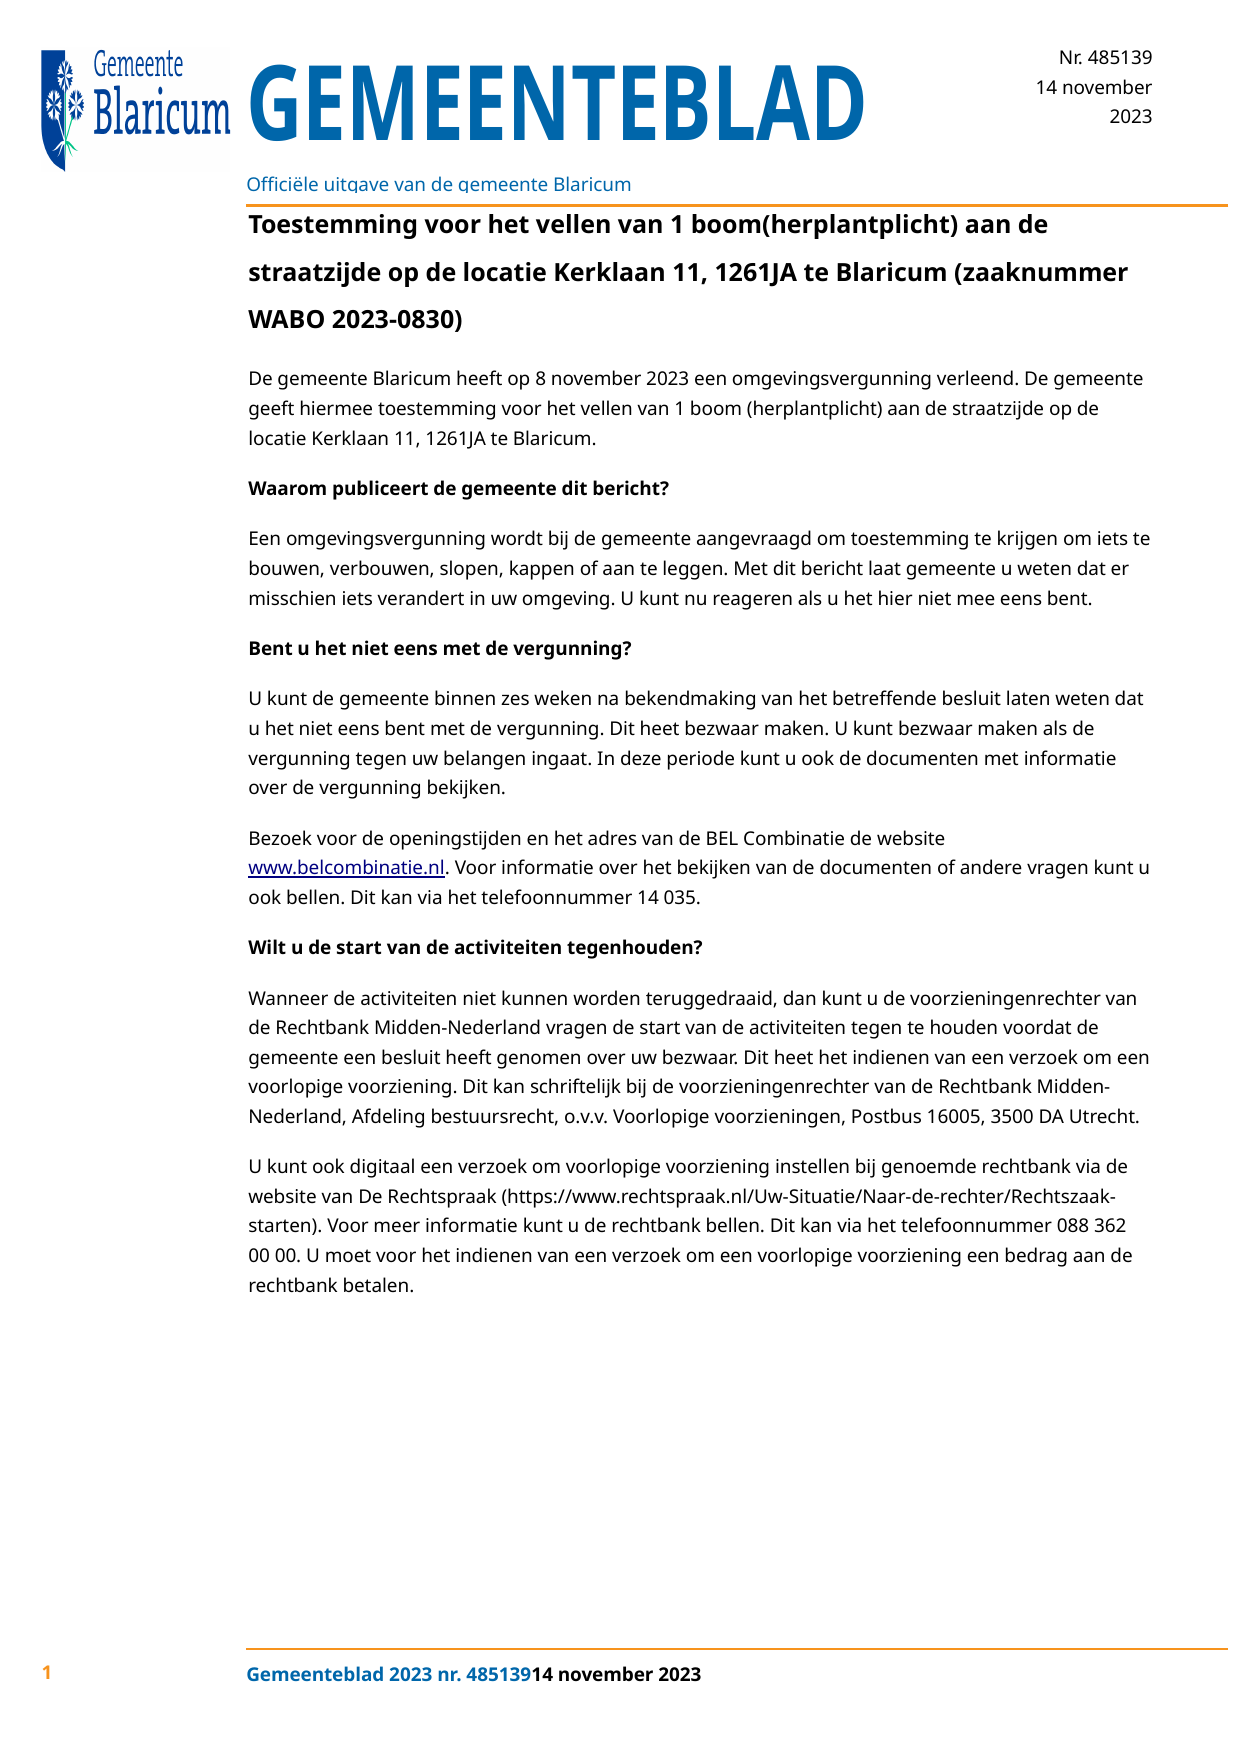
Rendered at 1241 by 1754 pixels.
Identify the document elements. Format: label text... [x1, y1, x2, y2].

text Bent u het niet eens met de vergunning? [248, 635, 1152, 661]
text Een omgevingsvergunning wordt bij de gemeente aangevraagd om toestemming te krijgen om iets te bouwen, verbouwen, slopen, kappen of aan te leggen. Met dit bericht laat gemeente u weten dat er misschien iets verandert in uw omgeving. U kunt nu reageren als u het hier niet mee eens bent. [248, 526, 1152, 610]
text Wanneer de activiteiten niet kunnen worden teruggedraaid, dan kunt u de voorzieningenrechter van de Rechtbank Midden-Nederland vragen de start van de activiteiten tegen te houden voordat de gemeente een besluit heeft genomen over uw bezwaar. Dit heet het indienen van een verzoek om een voorlopige voorziening. Dit kan schriftelijk bij de voorzieningenrechter van de Rechtbank Midden-Nederland, Afdeling bestuursrecht, o.v.v. Voorlopige voorzieningen, Postbus 16005, 3500 DA Utrecht. [248, 985, 1152, 1129]
text De gemeente Blaricum heeft op 8 november 2023 een omgevingsvergunning verleend. De gemeente geeft hiermee toestemming voor het vellen van 1 boom (herplantplicht) aan de straatzijde op de locatie Kerklaan 11, 1261JA te Blaricum. [248, 366, 1152, 450]
text Waarom publiceert de gemeente dit bericht? [248, 475, 1152, 501]
text Toestemming voor het vellen van 1 boom(herplantplicht) aan de straatzijde op de locatie Kerklaan 11, 1261JA te Blaricum (zaaknummer WABO 2023-0830) [248, 207, 1152, 336]
text U kunt de gemeente binnen zes weken na bekendmaking van het betreffende besluit laten weten dat u het niet eens bent met de vergunning. Dit heet bezwaar maken. U kunt bezwaar maken als de vergunning tegen uw belangen ingaat. In deze periode kunt u ook de documenten met informatie over de vergunning bekijken. [248, 686, 1152, 800]
text Wilt u de start van de activiteiten tegenhouden? [248, 934, 1152, 960]
text Bezoek voor de openingstijden en het adres van de BEL Combinatie de website www.belcombinatie.nl. Voor informatie over het bekijken van de documenten of andere vragen kunt u ook bellen. Dit kan via het telefoonnummer 14 035. [248, 825, 1152, 909]
text U kunt ook digitaal een verzoek om voorlopige voorziening instellen bij genoemde rechtbank via de website van De Rechtspraak (https://www.rechtspraak.nl/Uw-Situatie/Naar-de-rechter/Rechtszaak-starten). Voor meer informatie kunt u de rechtbank bellen. Dit kan via het telefoonnummer 088 362 00 00. U moet voor het indienen van een verzoek om een voorlopige voorziening een bedrag aan de rechtbank betalen. [248, 1153, 1152, 1297]
picture [41, 47, 231, 172]
